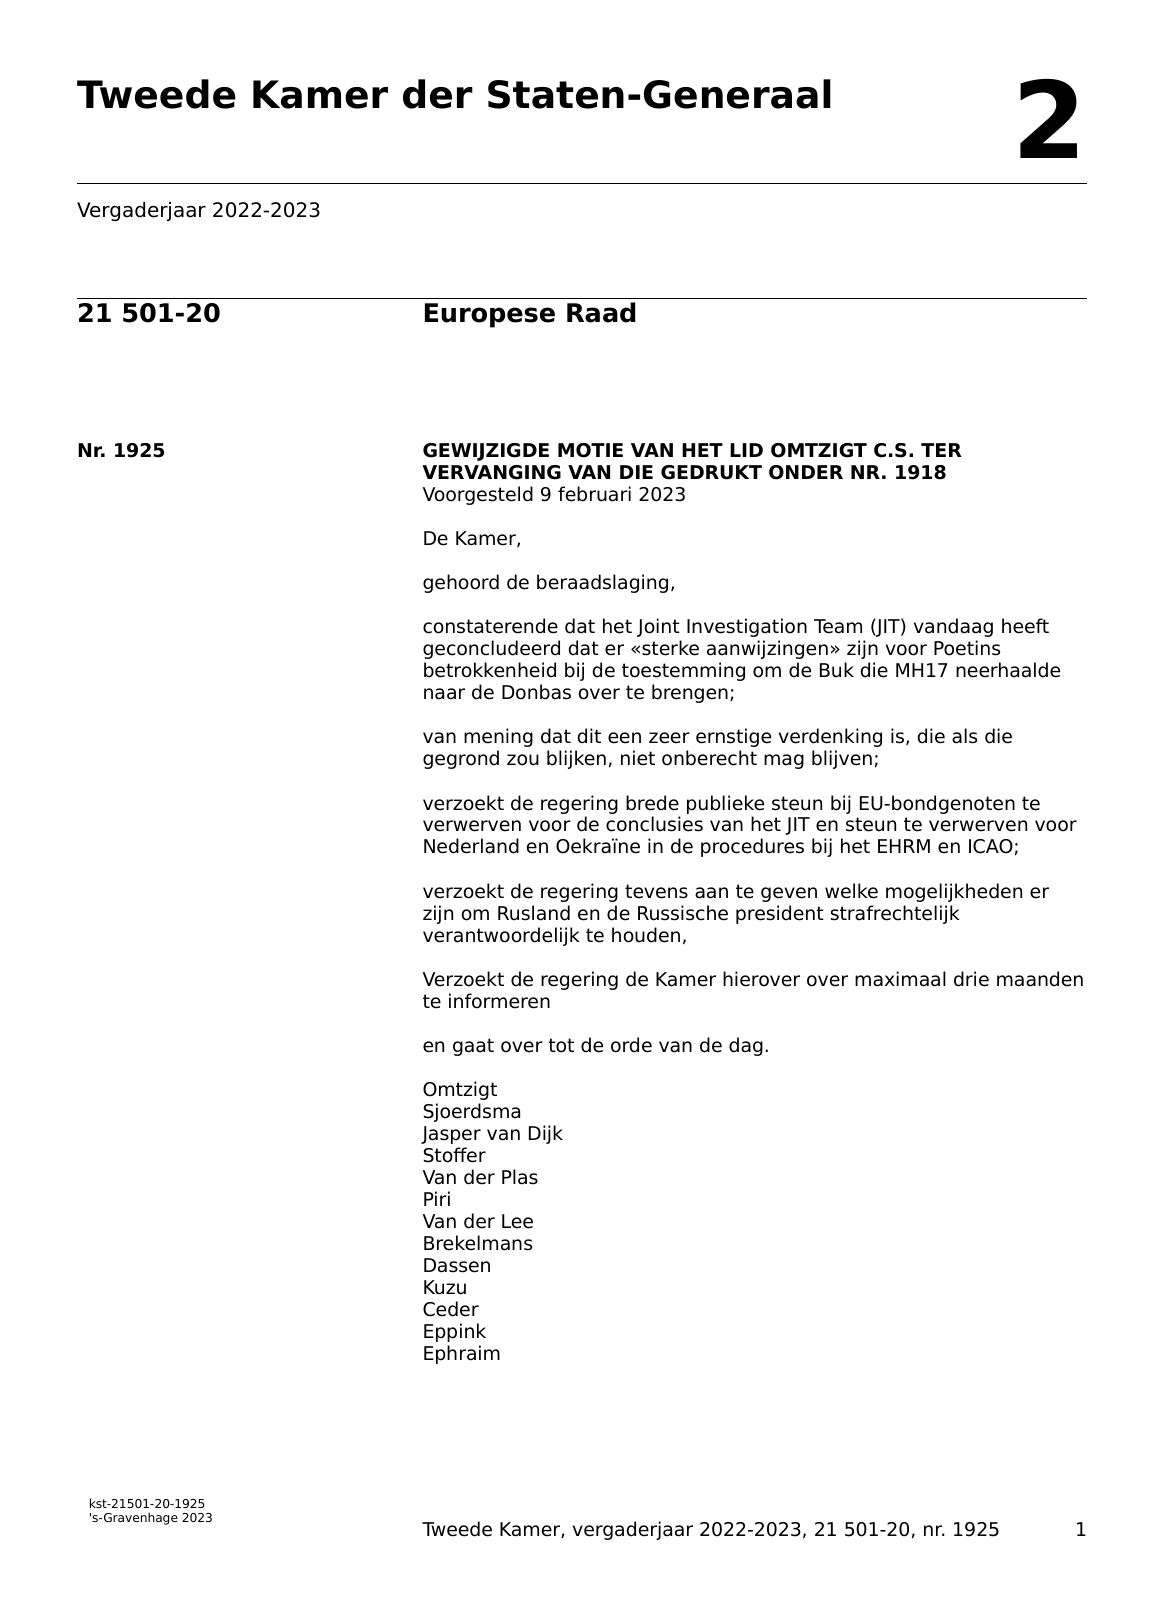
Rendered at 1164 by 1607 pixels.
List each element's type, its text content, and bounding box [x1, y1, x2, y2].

table_cell Vergaderjaar 2022-2023 [77, 184, 1087, 298]
text Dassen [422, 1255, 1087, 1277]
text De Kamer, [422, 528, 1087, 550]
text 's-Gravenhage 2023 [88, 1511, 323, 1525]
text Brekelmans [422, 1233, 1087, 1255]
text Jasper van Dijk [422, 1123, 1087, 1145]
text Kuzu [422, 1277, 1087, 1299]
text Piri [422, 1189, 1087, 1211]
text en gaat over tot de orde van de dag. [422, 1035, 1087, 1057]
table_header Tweede Kamer der Staten-Generaal [77, 59, 886, 183]
text Omtzigt [422, 1079, 1087, 1101]
text gehoord de beraadslaging, [422, 572, 1087, 594]
subtitle 21 501-20 Europese Raad [77, 299, 1087, 329]
text Stoffer [422, 1145, 1087, 1167]
text Ceder [422, 1299, 1087, 1321]
text Eppink [422, 1321, 1087, 1343]
subtitle Nr. 1925 GEWIJZIGDE MOTIE VAN HET LID OMTZIGT C.S. TER VERVANGING VAN DIE GEDRUKT ONDER NR. 1918 [77, 440, 1087, 484]
text Van der Plas [422, 1167, 1087, 1189]
text Ephraim [422, 1343, 1087, 1365]
text kst-21501-20-1925 [88, 1497, 323, 1511]
text Voorgesteld 9 februari 2023 [422, 484, 1087, 506]
text verzoekt de regering brede publieke steun bij EU-bondgenoten te verwerven voor de conclusies van het JIT en steun te verwerven voor Nederland en Oekraïne in de procedures bij het EHRM en ICAO; [422, 792, 1087, 858]
table_header 2 [886, 59, 1087, 183]
text constaterende dat het Joint Investigation Team (JIT) vandaag heeft geconcludeerd dat er «sterke aanwijzingen» zijn voor Poetins betrokkenheid bij de toestemming om de Buk die MH17 neerhaalde naar de Donbas over te brengen; [422, 616, 1087, 704]
text Van der Lee [422, 1211, 1087, 1233]
text Sjoerdsma [422, 1101, 1087, 1123]
text van mening dat dit een zeer ernstige verdenking is, die als die gegrond zou blijken, niet onberecht mag blijven; [422, 726, 1087, 770]
text verzoekt de regering tevens aan te geven welke mogelijkheden er zijn om Rusland en de Russische president strafrechtelijk verantwoordelijk te houden, [422, 881, 1087, 946]
text Verzoekt de regering de Kamer hierover over maximaal drie maanden te informeren [422, 969, 1087, 1013]
